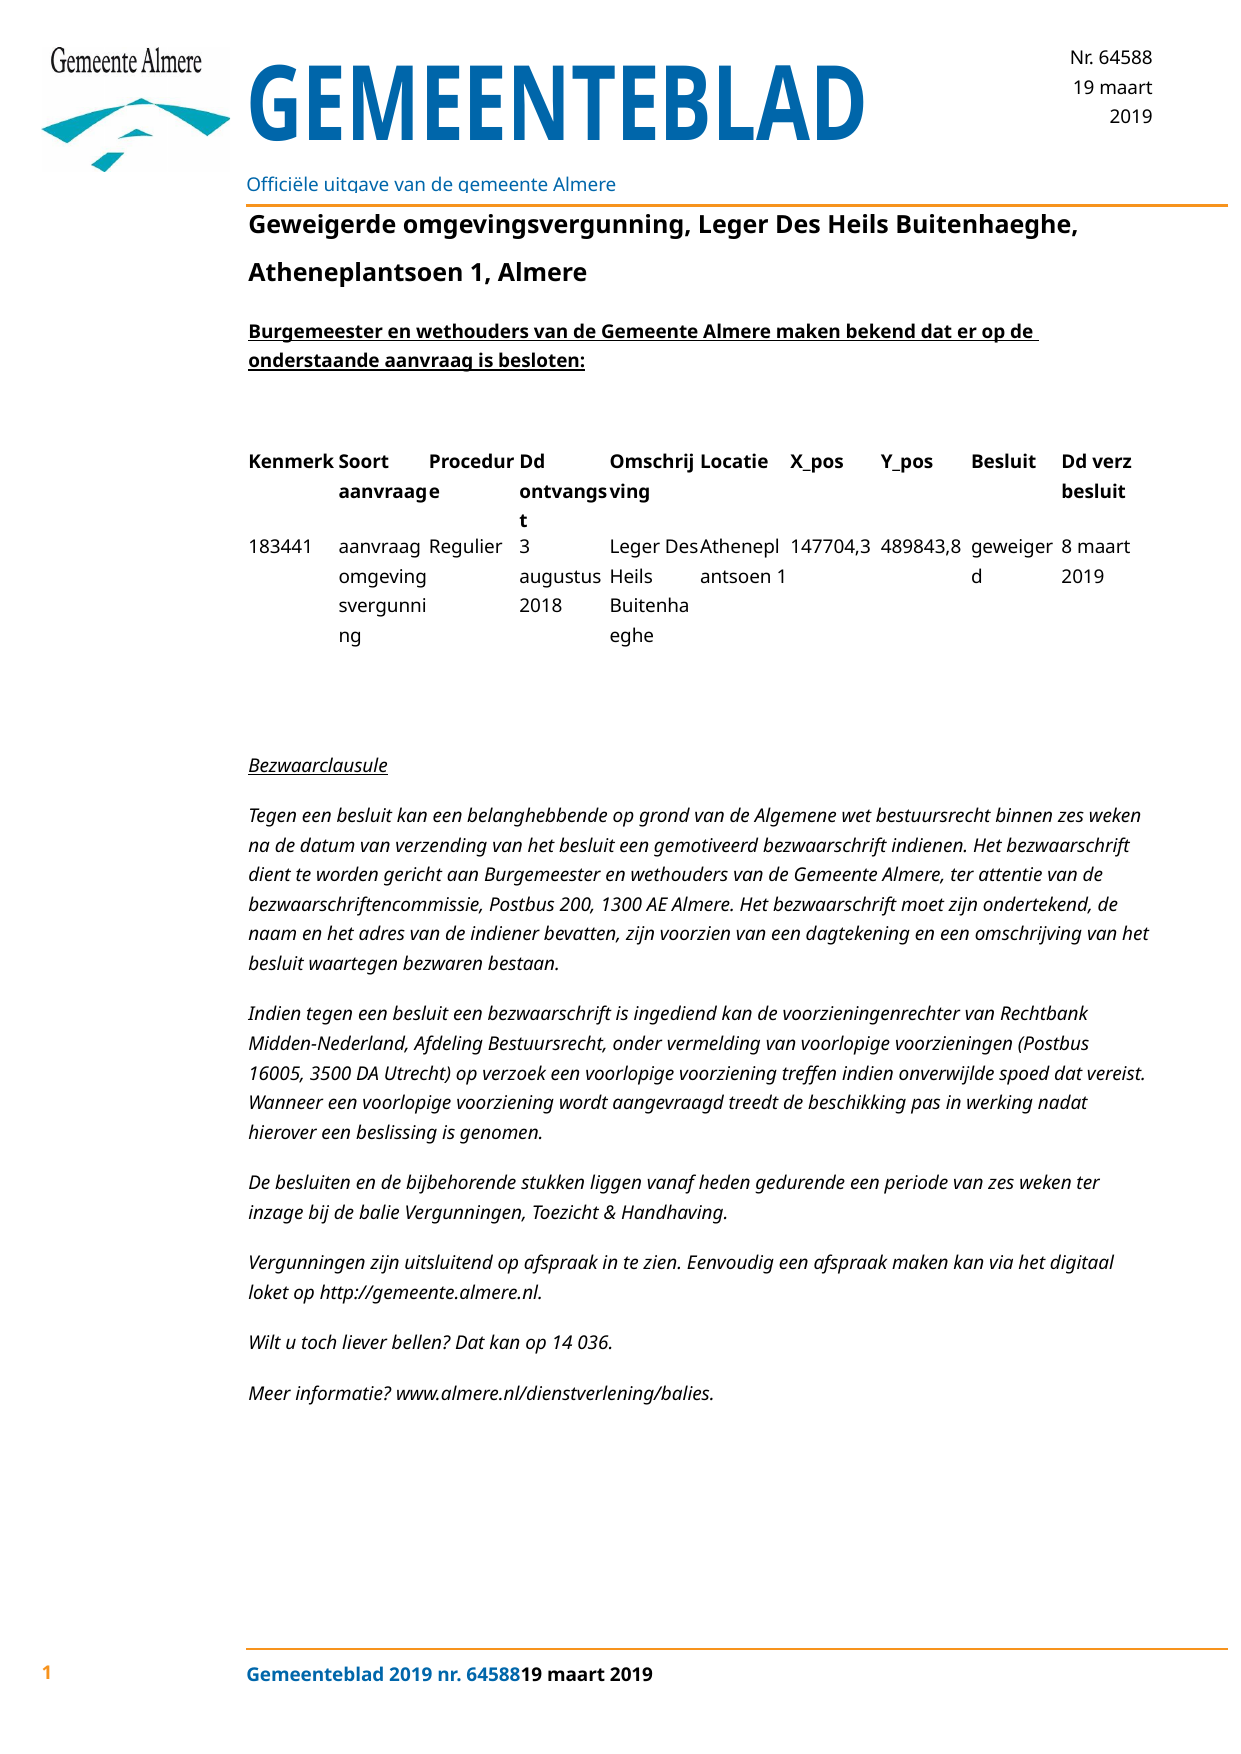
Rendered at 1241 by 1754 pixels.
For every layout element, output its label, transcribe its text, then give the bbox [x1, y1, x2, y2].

text De besluiten en de bijbehorende stukken liggen vanaf heden gedurende een periode van zes weken ter inzage bij de balie Vergunningen, Toezicht & Handhaving. [248, 1169, 1152, 1225]
table_cell 183441 [248, 533, 338, 648]
picture [41, 47, 231, 172]
table_cell Atheneplantsoen 1 [700, 533, 790, 648]
text Geweigerde omgevingsvergunning, Leger Des Heils Buitenhaeghe, Atheneplantsoen 1, Almere [248, 207, 1152, 288]
table_cell Regulier [429, 533, 519, 648]
table_cell aanvraag omgevingsvergunning [338, 533, 429, 648]
table_cell 489843,8 [881, 533, 971, 648]
table_header Besluit [971, 449, 1061, 533]
text Tegen een besluit kan een belanghebbende op grond van de Algemene wet bestuursrecht binnen zes weken na de datum van verzending van het besluit een gemotiveerd bezwaarschrift indienen. Het bezwaarschrift dient te worden gericht aan Burgemeester en wethouders van de Gemeente Almere, ter attentie van de bezwaarschriftencommissie, Postbus 200, 1300 AE Almere. Het bezwaarschrift moet zijn ondertekend, de naam en het adres van de indiener bevatten, zijn voorzien van een dagtekening en een omschrijving van het besluit waartegen bezwaren bestaan. [248, 802, 1152, 976]
text Bezwaarclausule [248, 752, 1152, 778]
table_cell 3 augustus 2018 [519, 533, 609, 648]
table_header Locatie [700, 449, 790, 533]
table_cell 8 maart 2019 [1061, 533, 1152, 648]
table_header Kenmerk [248, 449, 338, 533]
text Indien tegen een besluit een bezwaarschrift is ingediend kan de voorzieningenrechter van Rechtbank Midden-Nederland, Afdeling Bestuursrecht, onder vermelding van voorlopige voorzieningen (Postbus 16005, 3500 DA Utrecht) op verzoek een voorlopige voorziening treffen indien onverwijlde spoed dat vereist. Wanneer een voorlopige voorziening wordt aangevraagd treedt de beschikking pas in werking nadat hierover een beslissing is genomen. [248, 1001, 1152, 1145]
table_header Dd verz besluit [1061, 449, 1152, 533]
table_header Omschrijving [609, 449, 700, 533]
text Wilt u toch liever bellen? Dat kan op 14 036. [248, 1329, 1152, 1355]
table_cell geweigerd [971, 533, 1061, 648]
text Meer informatie? www.almere.nl/dienstverlening/balies. [248, 1380, 1152, 1406]
text Vergunningen zijn uitsluitend op afspraak in te zien. Eenvoudig een afspraak maken kan via het digitaal loket op http://gemeente.almere.nl. [248, 1249, 1152, 1305]
table_header Soort aanvraag [338, 449, 429, 533]
table_header Y_pos [881, 449, 971, 533]
table_cell Leger Des Heils Buitenhaeghe [609, 533, 700, 648]
table_header X_pos [790, 449, 881, 533]
table_header Dd ontvangst [519, 449, 609, 533]
table_header Procedure [429, 449, 519, 533]
text Burgemeester en wethouders van de Gemeente Almere maken bekend dat er op de onderstaande aanvraag is besloten: [248, 318, 1152, 373]
table_cell 147704,3 [790, 533, 881, 648]
